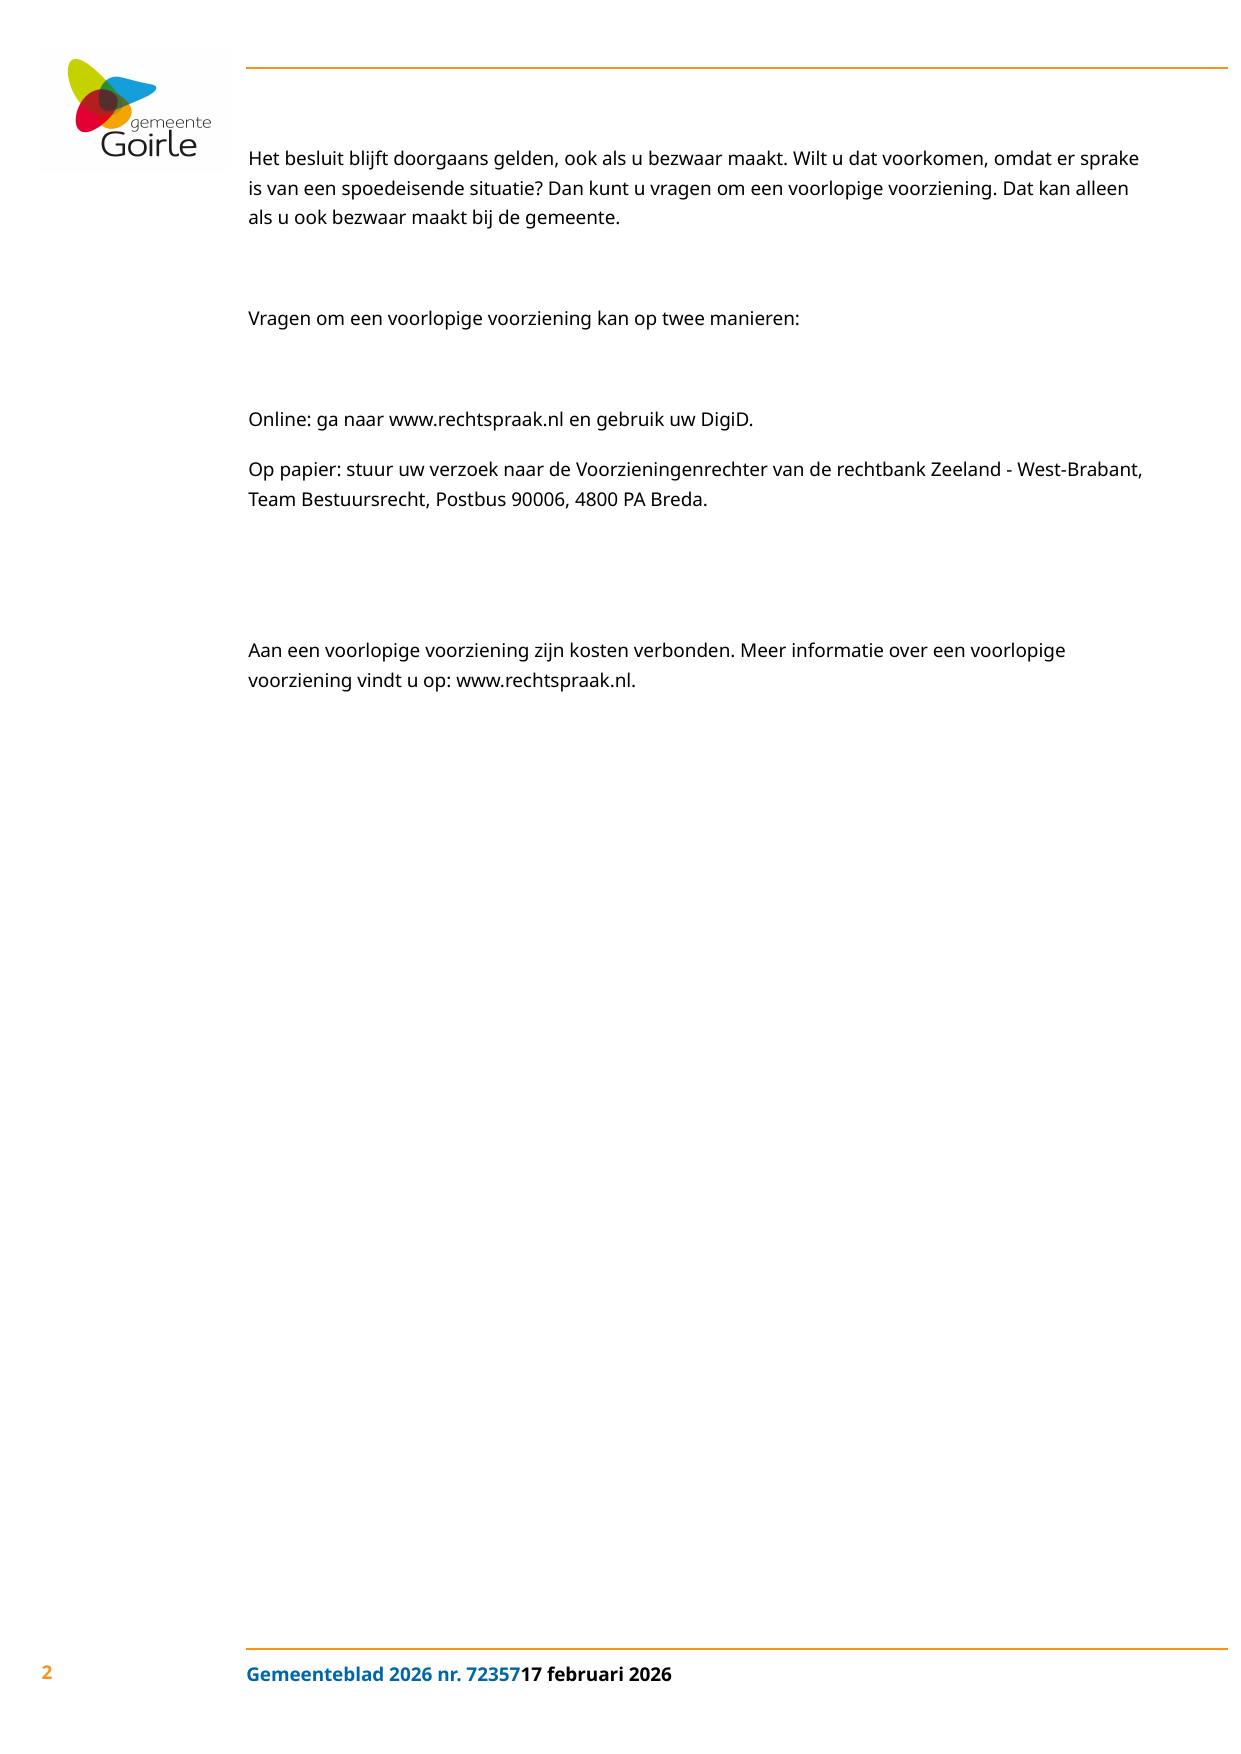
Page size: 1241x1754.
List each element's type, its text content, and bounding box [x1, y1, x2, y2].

picture [41, 47, 231, 172]
text Op papier: stuur uw verzoek naar de Voorzieningenrechter van de rechtbank Zeeland - West-Brabant, Team Bestuursrecht, Postbus 90006, 4800 PA Breda. [248, 456, 1152, 512]
text Online: ga naar www.rechtspraak.nl en gebruik uw DigiD. [248, 406, 1152, 432]
text Aan een voorlopige voorziening zijn kosten verbonden. Meer informatie over een voorlopige voorziening vindt u op: www.rechtspraak.nl. [248, 637, 1152, 693]
text Het besluit blijft doorgaans gelden, ook als u bezwaar maakt. Wilt u dat voorkomen, omdat er sprake is van een spoedeisende situatie? Dan kunt u vragen om een voorlopige voorziening. Dat kan alleen als u ook bezwaar maakt bij de gemeente. [248, 145, 1152, 230]
text Vragen om een voorlopige voorziening kan op twee manieren: [248, 305, 1152, 331]
